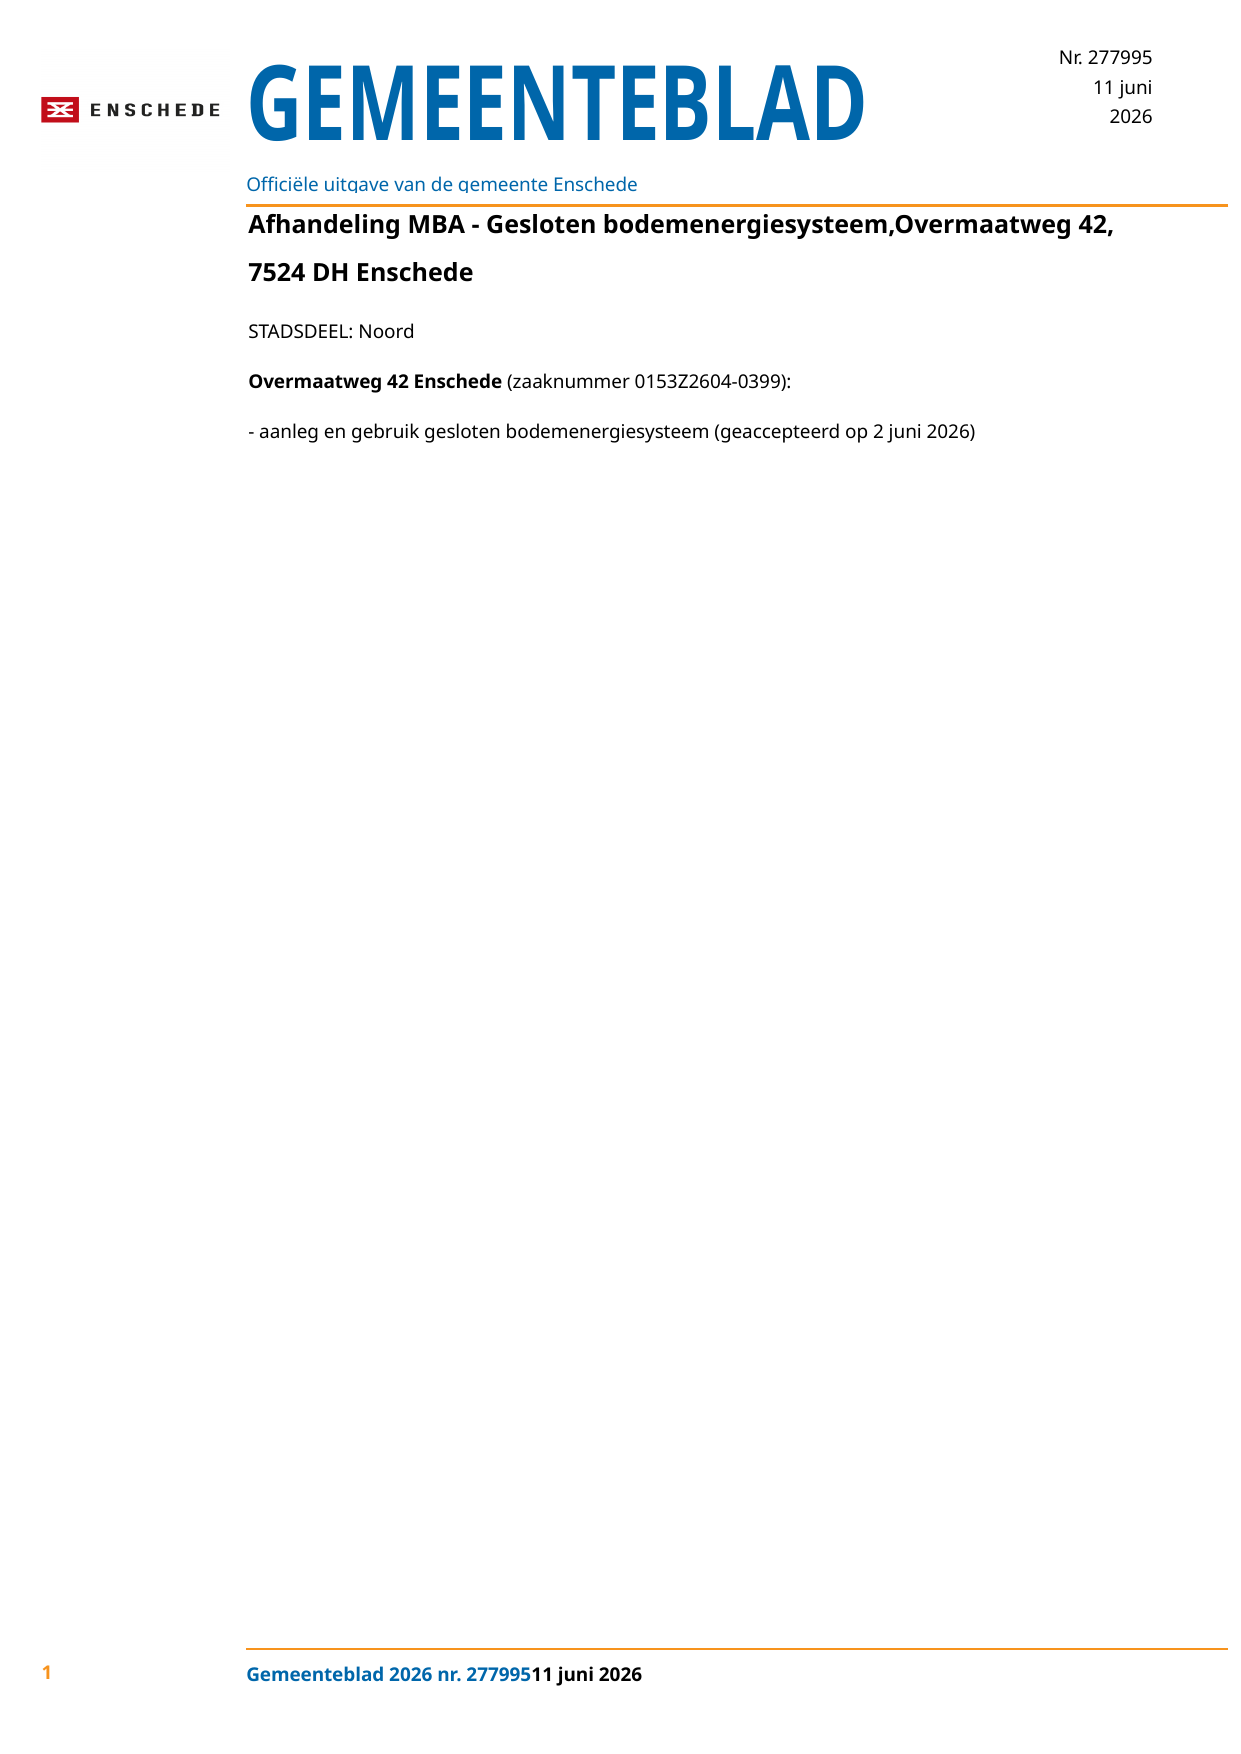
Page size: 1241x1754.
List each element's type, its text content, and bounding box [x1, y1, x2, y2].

text STADSDEEL: Noord [248, 318, 1152, 344]
text Overmaatweg 42 Enschede (zaaknummer 0153Z2604-0399): [248, 368, 1152, 394]
picture [41, 47, 231, 172]
text - aanleg en gebruik gesloten bodemenergiesysteem (geaccepteerd op 2 juni 2026) [248, 419, 1152, 444]
text Afhandeling MBA - Gesloten bodemenergiesysteem,Overmaatweg 42, 7524 DH Enschede [248, 207, 1152, 288]
